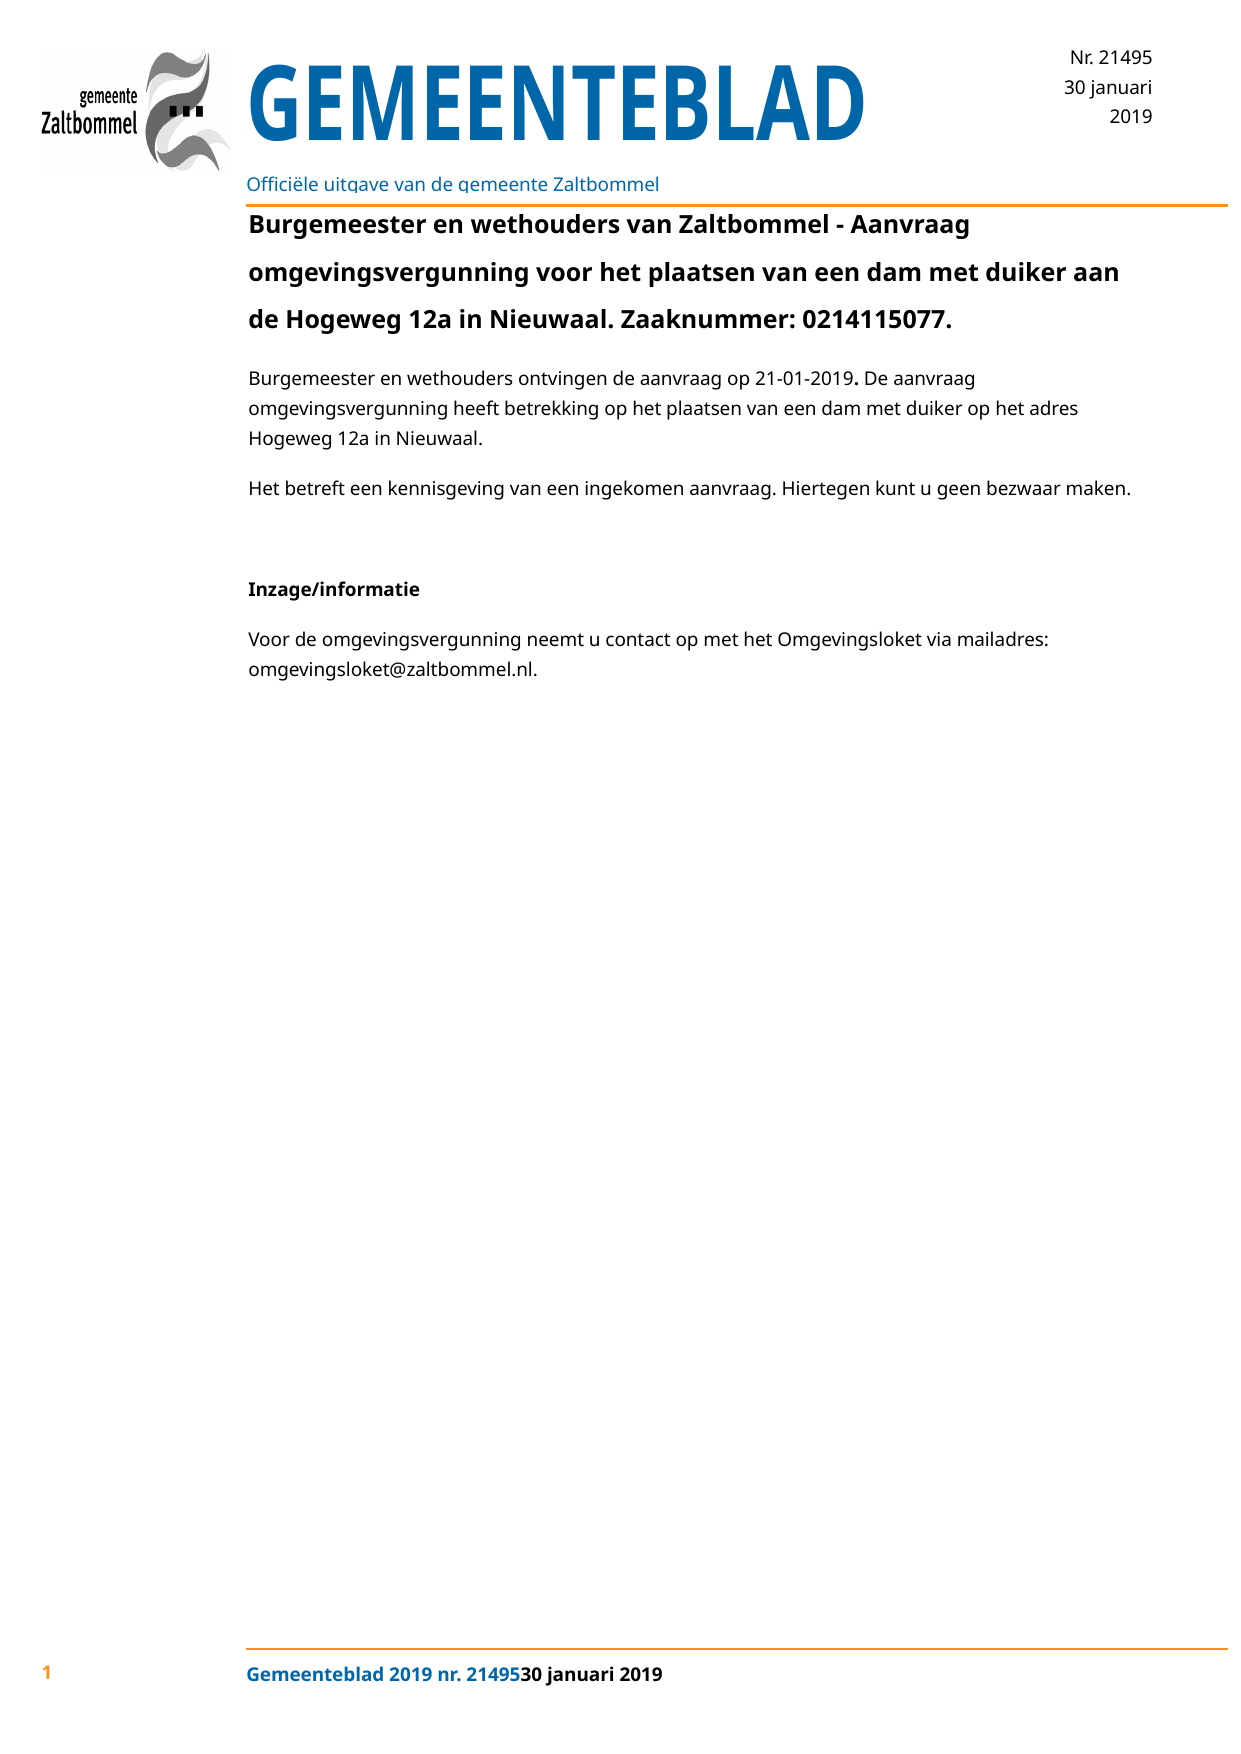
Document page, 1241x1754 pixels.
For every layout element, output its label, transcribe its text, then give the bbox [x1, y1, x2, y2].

text Voor de omgevingsvergunning neemt u contact op met het Omgevingsloket via mailadres: omgevingsloket@zaltbommel.nl. [248, 626, 1152, 682]
text Burgemeester en wethouders ontvingen de aanvraag op 21-01-2019. De aanvraag omgevingsvergunning heeft betrekking op het plaatsen van een dam met duiker op het adres Hogeweg 12a in Nieuwaal. [248, 366, 1152, 450]
text Het betreft een kennisgeving van een ingekomen aanvraag. Hiertegen kunt u geen bezwaar maken. [248, 475, 1152, 501]
picture [41, 47, 231, 172]
text Inzage/informatie [248, 576, 1152, 602]
text Burgemeester en wethouders van Zaltbommel - Aanvraag omgevingsvergunning voor het plaatsen van een dam met duiker aan de Hogeweg 12a in Nieuwaal. Zaaknummer: 0214115077. [248, 207, 1152, 336]
